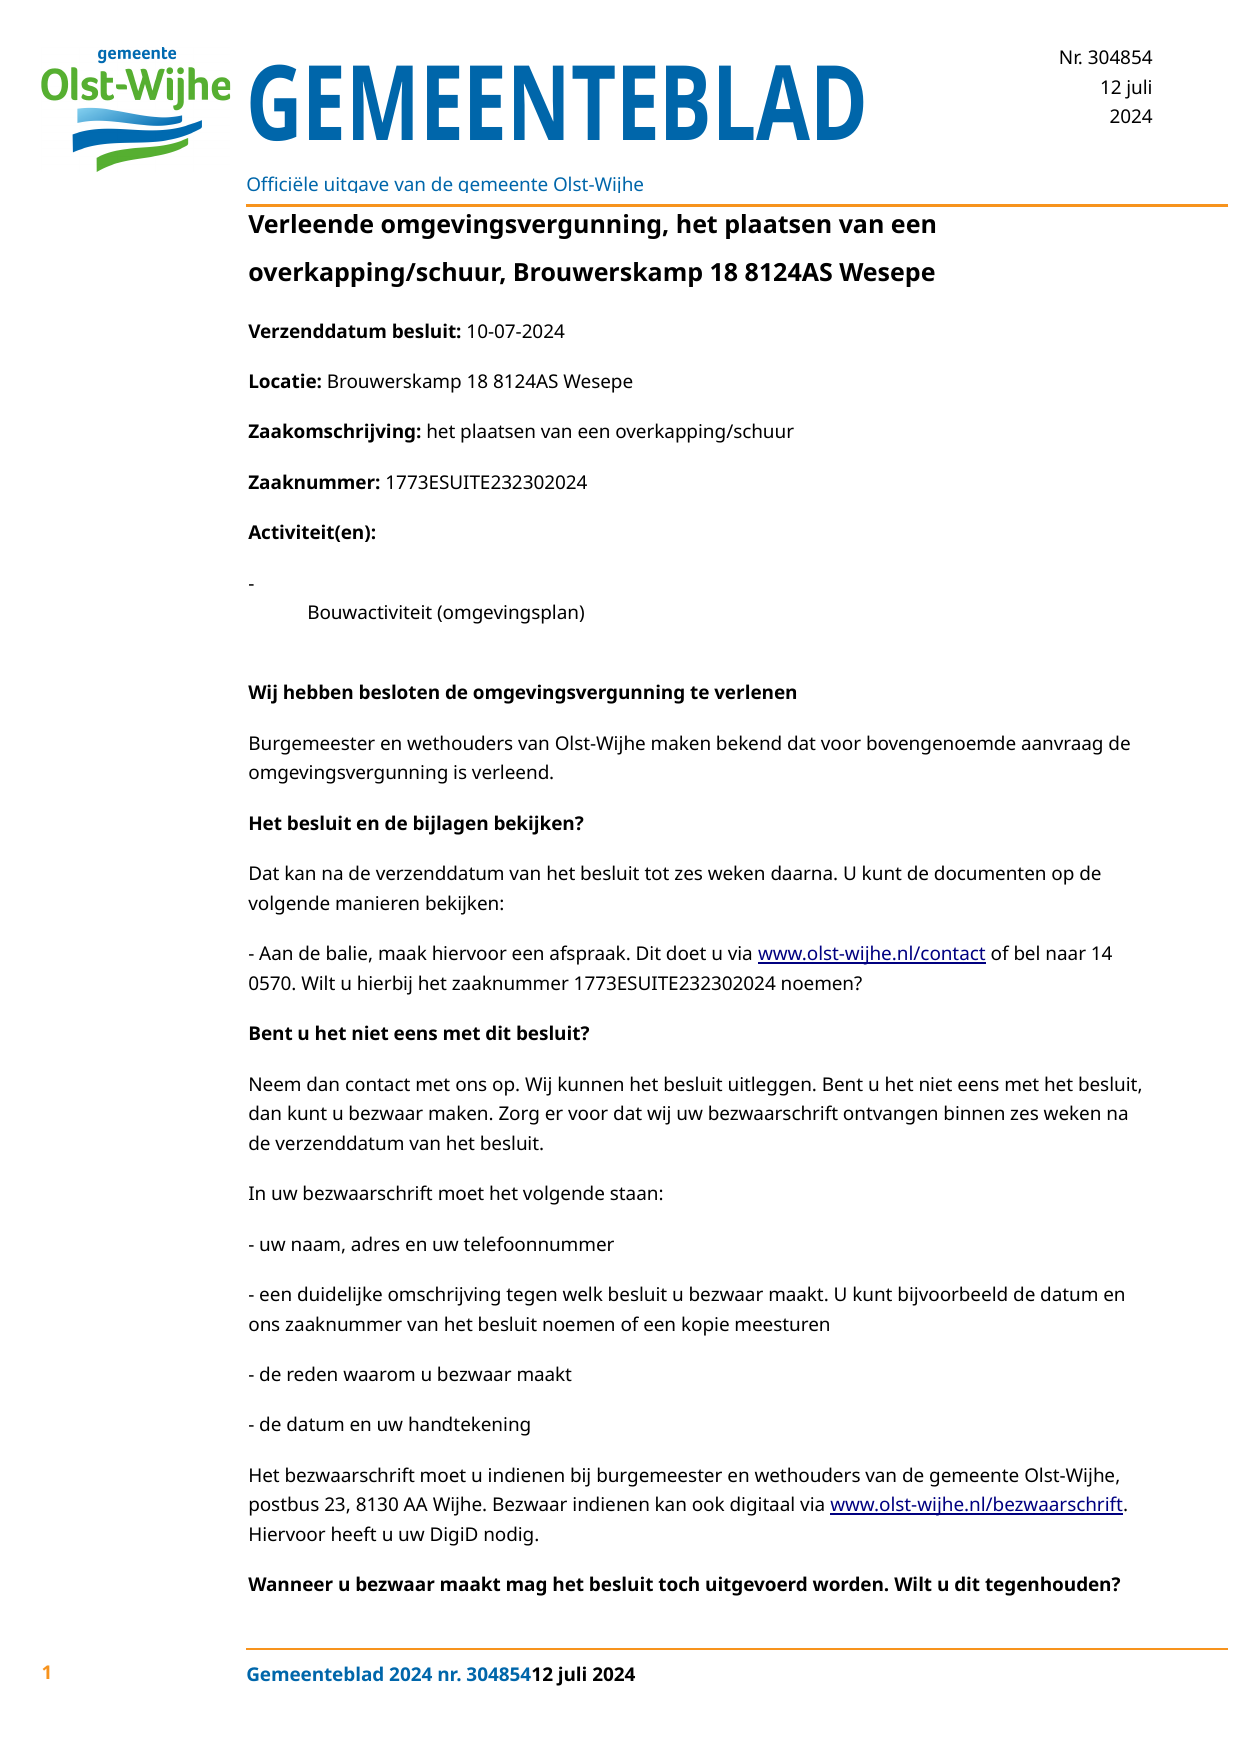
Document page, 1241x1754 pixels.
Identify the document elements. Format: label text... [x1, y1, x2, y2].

text - Aan de balie, maak hiervoor een afspraak. Dit doet u via www.olst-wijhe.nl/contact of bel naar 14 0570. Wilt u hierbij het zaaknummer 1773ESUITE232302024 noemen? [248, 940, 1152, 996]
text In uw bezwaarschrift moet het volgende staan: [248, 1180, 1152, 1206]
text Activiteit(en): [248, 519, 1152, 545]
text - een duidelijke omschrijving tegen welk besluit u bezwaar maakt. U kunt bijvoorbeeld de datum en ons zaaknummer van het besluit noemen of een kopie meesturen [248, 1281, 1152, 1337]
text Locatie: Brouwerskamp 18 8124AS Wesepe [248, 368, 1152, 394]
text Verleende omgevingsvergunning, het plaatsen van een overkapping/schuur, Brouwerskamp 18 8124AS Wesepe [248, 207, 1152, 288]
text Het besluit en de bijlagen bekijken? [248, 810, 1152, 836]
text Verzenddatum besluit: 10-07-2024 [248, 318, 1152, 344]
text Neem dan contact met ons op. Wij kunnen het besluit uitleggen. Bent u het niet eens met het besluit, dan kunt u bezwaar maken. Zorg er voor dat wij uw bezwaarschrift ontvangen binnen zes weken na de verzenddatum van het besluit. [248, 1071, 1152, 1156]
text Bent u het niet eens met dit besluit? [248, 1020, 1152, 1046]
list Bouwactiviteit (omgevingsplan) [248, 599, 1152, 625]
text - de datum en uw handtekening [248, 1412, 1152, 1437]
text - uw naam, adres en uw telefoonnummer [248, 1231, 1152, 1257]
text - de reden waarom u bezwaar maakt [248, 1361, 1152, 1387]
text Wij hebben besloten de omgevingsvergunning te verlenen [248, 679, 1152, 705]
text Zaaknummer: 1773ESUITE232302024 [248, 469, 1152, 495]
text Het bezwaarschrift moet u indienen bij burgemeester en wethouders van de gemeente Olst-Wijhe, postbus 23, 8130 AA Wijhe. Bezwaar indienen kan ook digitaal via www.olst-wijhe.nl/bezwaarschrift. Hiervoor heeft u uw DigiD nodig. [248, 1462, 1152, 1547]
text Dat kan na de verzenddatum van het besluit tot zes weken daarna. U kunt de documenten op de volgende manieren bekijken: [248, 860, 1152, 916]
text Burgemeester en wethouders van Olst-Wijhe maken bekend dat voor bovengenoemde aanvraag de omgevingsvergunning is verleend. [248, 730, 1152, 785]
text Zaakomschrijving: het plaatsen van een overkapping/schuur [248, 419, 1152, 444]
text Wanneer u bezwaar maakt mag het besluit toch uitgevoerd worden. Wilt u dit tegenhouden? [248, 1572, 1152, 1597]
picture [41, 47, 231, 172]
